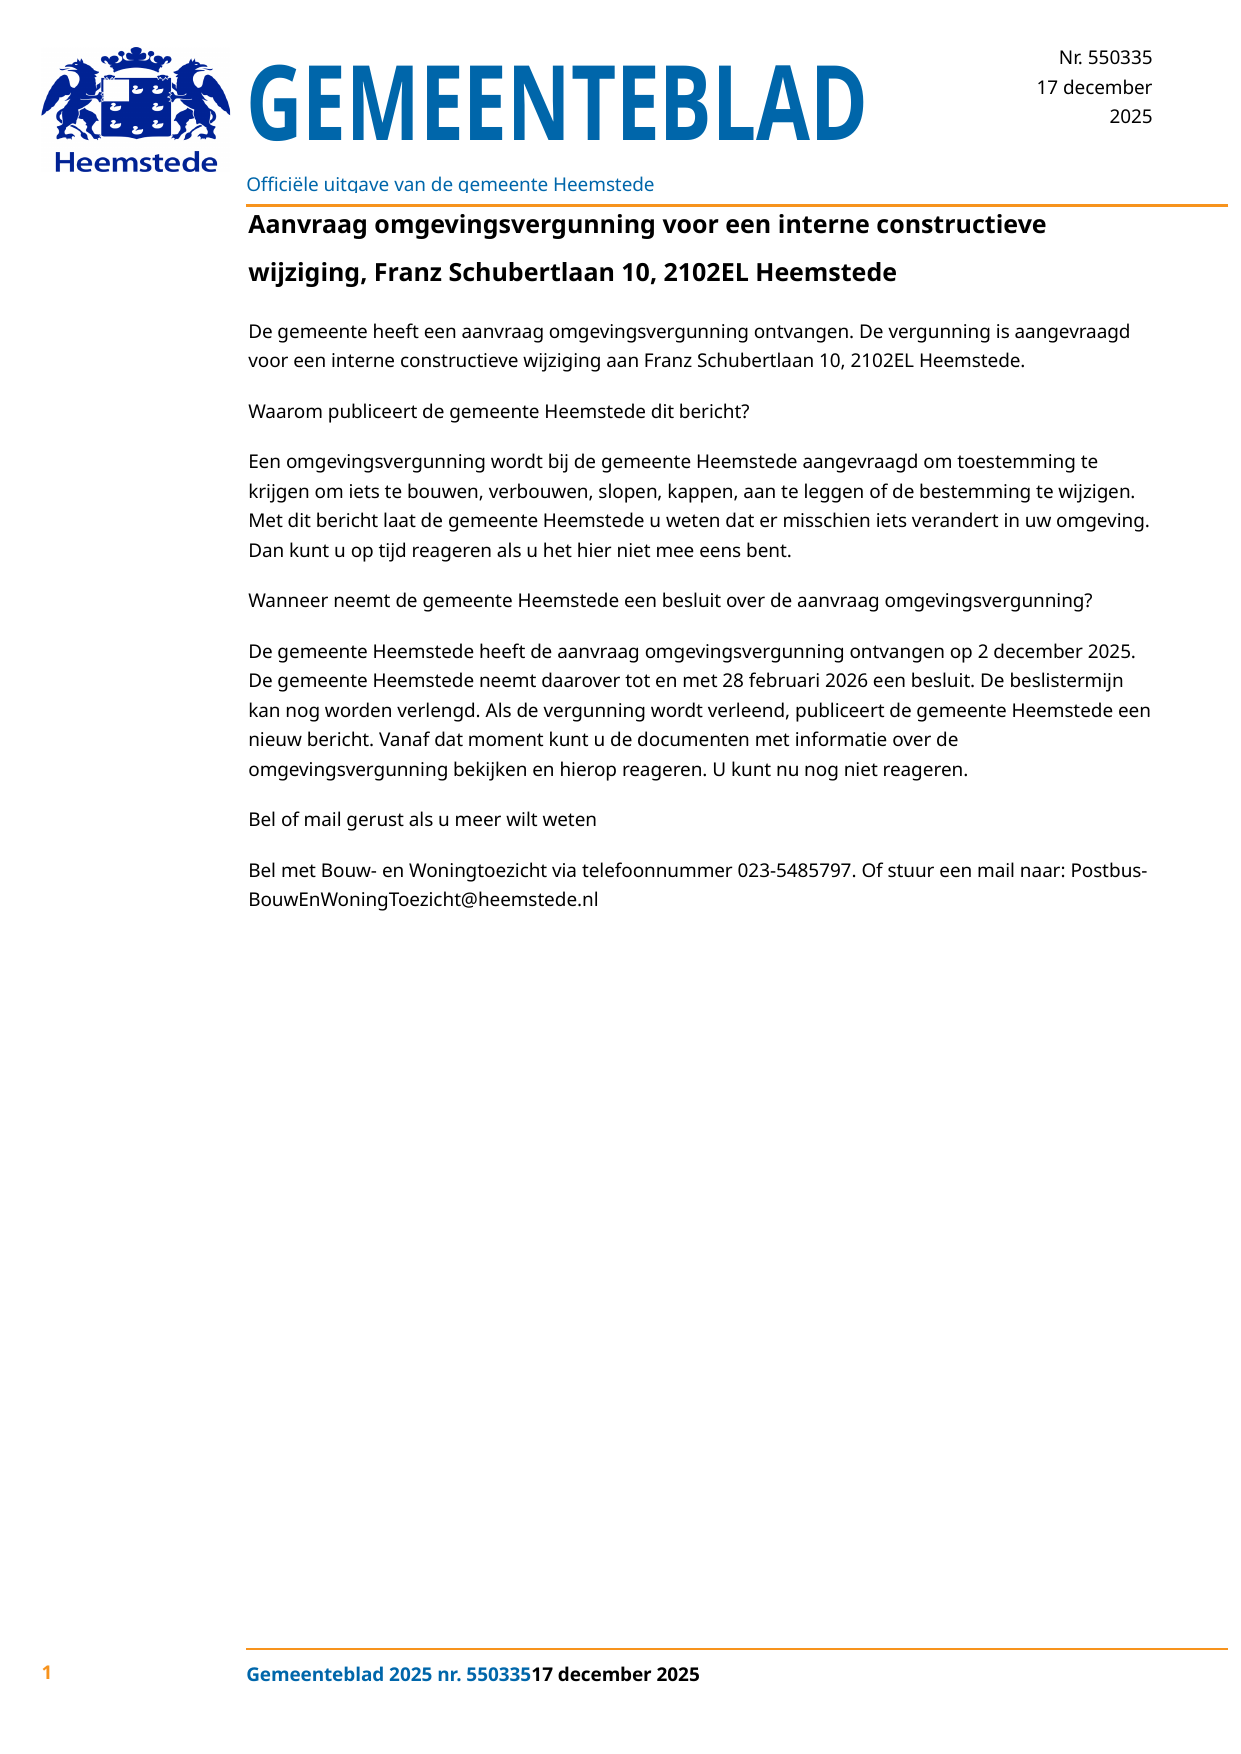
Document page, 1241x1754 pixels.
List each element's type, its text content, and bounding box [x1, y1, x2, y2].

text Waarom publiceert de gemeente Heemstede dit bericht? [248, 398, 1152, 424]
picture [41, 47, 231, 172]
text De gemeente Heemstede heeft de aanvraag omgevingsvergunning ontvangen op 2 december 2025. De gemeente Heemstede neemt daarover tot en met 28 februari 2026 een besluit. De beslistermijn kan nog worden verlengd. Als de vergunning wordt verleend, publiceert de gemeente Heemstede een nieuw bericht. Vanaf dat moment kunt u de documenten met informatie over de omgevingsvergunning bekijken en hierop reageren. U kunt nu nog niet reageren. [248, 638, 1152, 782]
text Een omgevingsvergunning wordt bij de gemeente Heemstede aangevraagd om toestemming te krijgen om iets te bouwen, verbouwen, slopen, kappen, aan te leggen of de bestemming te wijzigen. Met dit bericht laat de gemeente Heemstede u weten dat er misschien iets verandert in uw omgeving. Dan kunt u op tijd reageren als u het hier niet mee eens bent. [248, 448, 1152, 563]
text Wanneer neemt de gemeente Heemstede een besluit over de aanvraag omgevingsvergunning? [248, 587, 1152, 613]
text Bel of mail gerust als u meer wilt weten [248, 807, 1152, 832]
text Bel met Bouw- en Woningtoezicht via telefoonnummer 023-5485797. Of stuur een mail naar: Postbus-BouwEnWoningToezicht@heemstede.nl [248, 857, 1152, 912]
text De gemeente heeft een aanvraag omgevingsvergunning ontvangen. De vergunning is aangevraagd voor een interne constructieve wijziging aan Franz Schubertlaan 10, 2102EL Heemstede. [248, 318, 1152, 373]
text Aanvraag omgevingsvergunning voor een interne constructieve wijziging, Franz Schubertlaan 10, 2102EL Heemstede [248, 207, 1152, 288]
